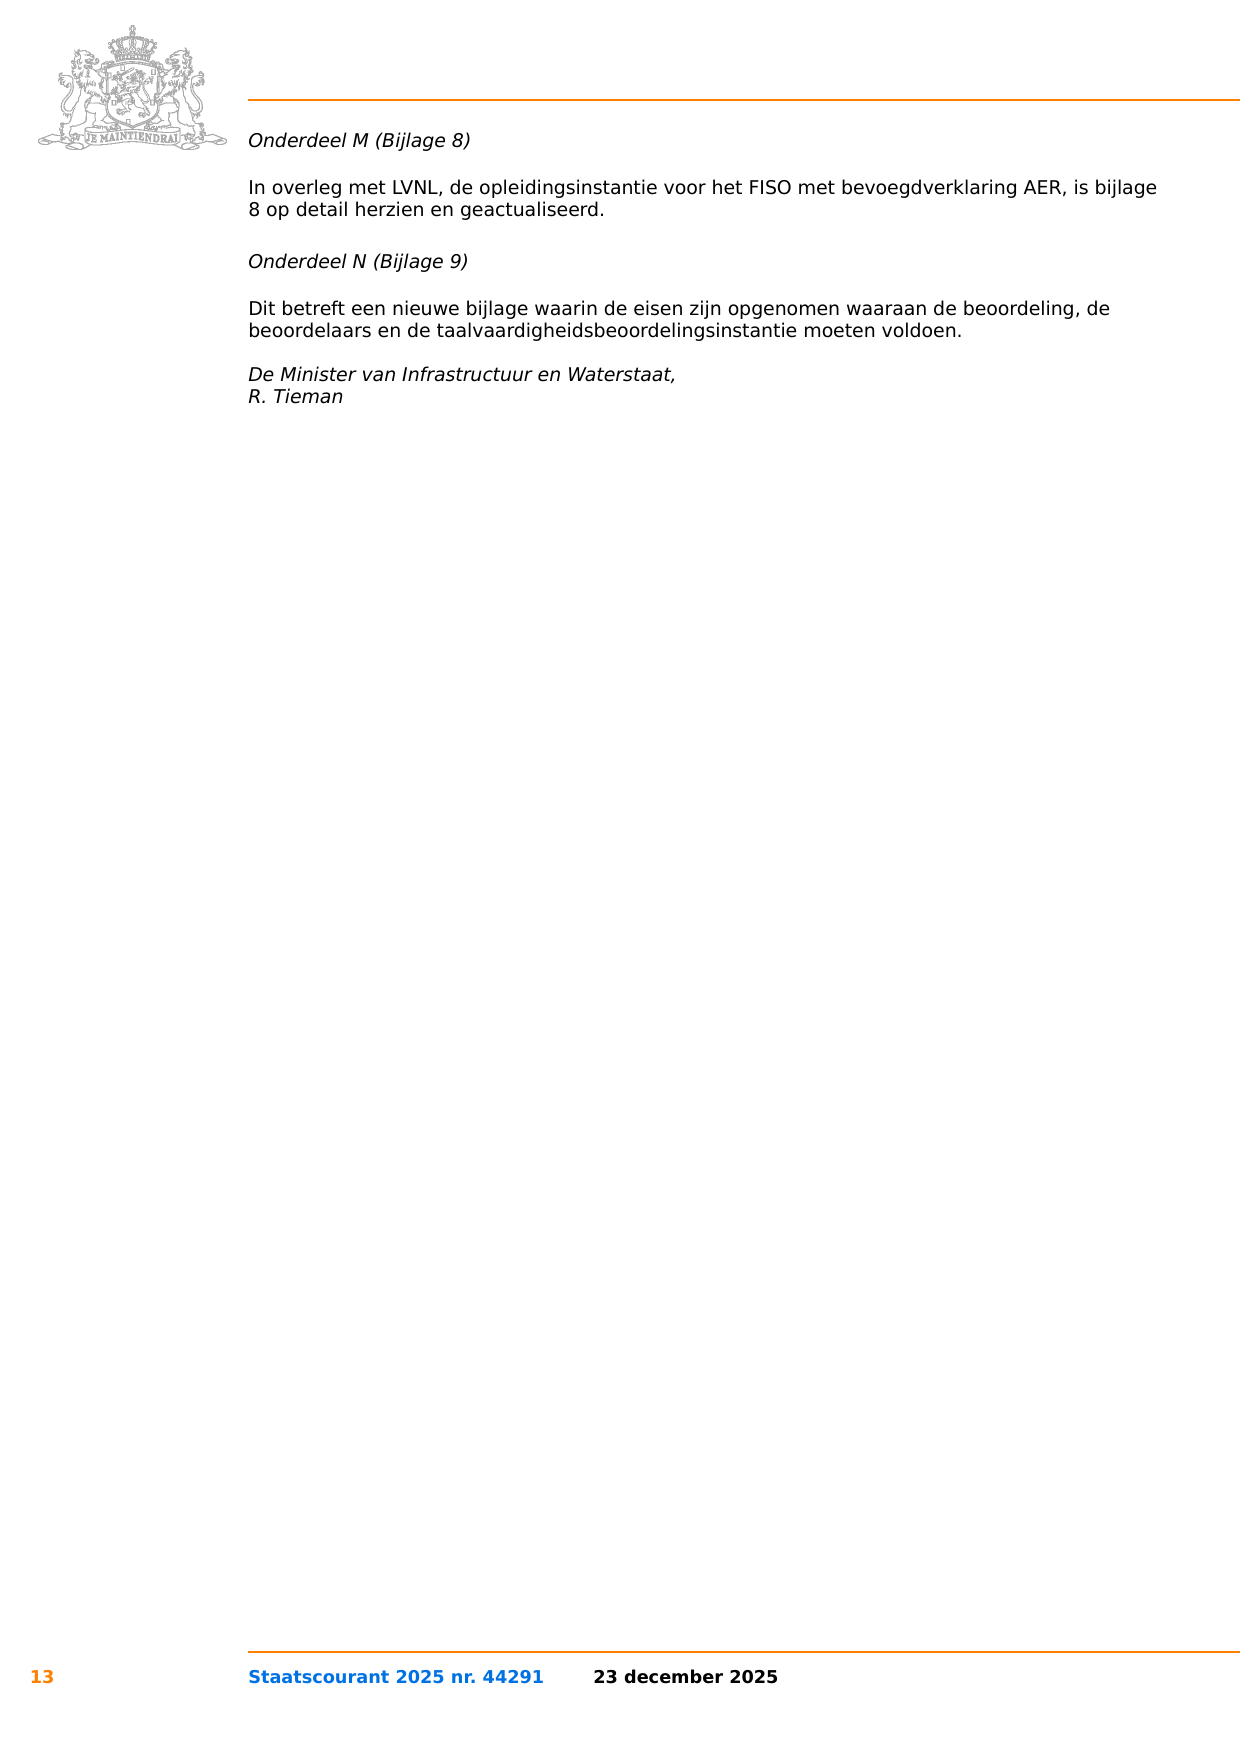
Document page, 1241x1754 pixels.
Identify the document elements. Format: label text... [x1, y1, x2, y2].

subtitle Onderdeel M (Bijlage 8) [248, 130, 1163, 152]
text De Minister van Infrastructuur en Waterstaat, R. Tieman [248, 364, 1163, 408]
picture [38, 25, 227, 150]
text In overleg met LVNL, de opleidingsinstantie voor het FISO met bevoegdverklaring AER, is bijlage 8 op detail herzien en geactualiseerd. [248, 177, 1163, 221]
subtitle Onderdeel N (Bijlage 9) [248, 251, 1163, 273]
text Dit betreft een nieuwe bijlage waarin de eisen zijn opgenomen waaraan de beoordeling, de beoordelaars en de taalvaardigheidsbeoordelingsinstantie moeten voldoen. [248, 298, 1163, 342]
